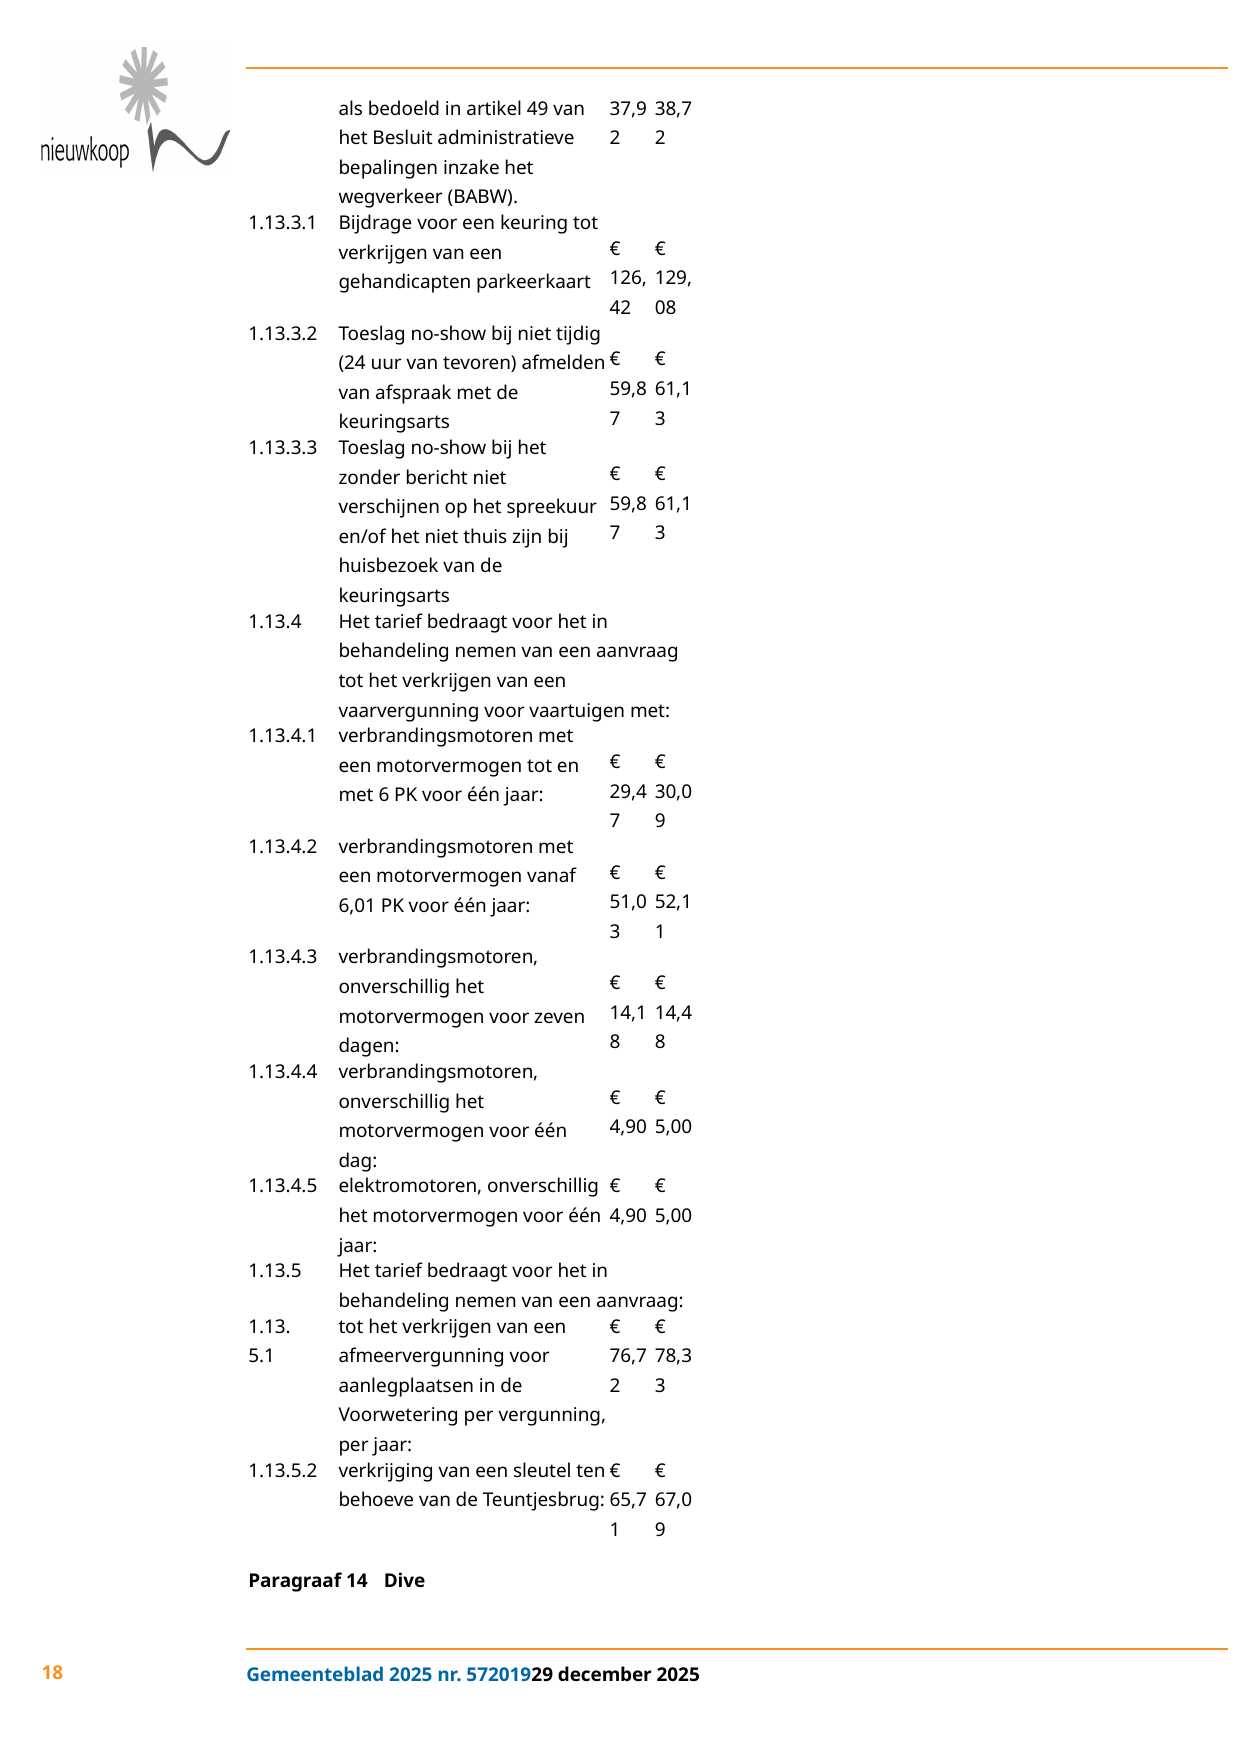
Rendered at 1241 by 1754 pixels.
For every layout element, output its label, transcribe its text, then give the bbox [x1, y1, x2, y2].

table_cell 1.13.5.1 [248, 1313, 293, 1457]
table_cell 1.13.5 [248, 1258, 338, 1313]
table_cell [655, 1542, 700, 1568]
table_cell verbrandingsmotoren met een motorvermogen tot en met 6 PK voor één jaar: [338, 723, 609, 833]
table_cell [609, 833, 654, 859]
table_cell € 76,72 [609, 1313, 654, 1457]
table_cell [429, 1542, 474, 1568]
table_cell € 30,09 [655, 748, 700, 833]
table_cell [655, 723, 700, 748]
table_cell [248, 235, 293, 320]
table_cell [564, 1568, 609, 1593]
table_cell [248, 859, 293, 944]
table_cell 38,72 [655, 95, 700, 209]
table_cell Het tarief bedraagt voor het in behandeling nemen van een aanvraag tot het verkrijgen van een vaarvergunning voor vaartuigen met: [338, 608, 700, 722]
table_cell 1.13.4.1 [248, 723, 338, 748]
table_cell verbrandingsmotoren, onverschillig het motorvermogen voor één dag: [338, 1058, 609, 1173]
table_cell elektromotoren, onverschillig het motorvermogen voor één jaar: [338, 1173, 609, 1258]
table_cell [655, 1058, 700, 1084]
table_cell 1.13.4.4 [248, 1058, 338, 1084]
table_cell € 67,09 [655, 1457, 700, 1542]
table_cell [248, 1542, 293, 1568]
table_cell [293, 1084, 338, 1173]
table_cell Toeslag no-show bij niet tijdig (24 uur van tevoren) afmelden van afspraak met de keuringsarts [338, 320, 609, 434]
table_cell verkrijging van een sleutel ten behoeve van de Teuntjesbrug: [338, 1457, 609, 1542]
table_cell [474, 1542, 519, 1568]
table_cell [609, 209, 654, 235]
table_cell [429, 1568, 474, 1593]
table_cell 1.13.4.5 [248, 1173, 338, 1258]
table_cell [655, 320, 700, 346]
table_cell € 61,13 [655, 460, 700, 608]
table_cell [248, 634, 293, 722]
table_cell Paragraaf 14 [248, 1568, 383, 1593]
table_cell 37,92 [609, 95, 654, 209]
table_cell [474, 1568, 519, 1593]
table_cell [338, 1542, 383, 1568]
table_cell [655, 1568, 700, 1593]
table_cell 1.13.4.3 [248, 944, 338, 969]
table_cell € 65,71 [609, 1457, 654, 1542]
table_cell € 126,42 [609, 235, 654, 320]
table_cell [248, 460, 293, 608]
table_cell [248, 95, 293, 209]
table_cell € 129,08 [655, 235, 700, 320]
table_cell 1.13.3.3 [248, 434, 338, 460]
table_cell [293, 95, 338, 209]
table_cell Het tarief bedraagt voor het in behandeling nemen van een aanvraag: [338, 1258, 700, 1313]
table_cell 1.13.3.2 [248, 320, 338, 346]
table_cell € 5,00 [655, 1173, 700, 1258]
table_cell 1.13.3.1 [248, 209, 338, 235]
table_cell € 5,00 [655, 1084, 700, 1173]
table_cell [609, 1058, 654, 1084]
table_cell [293, 748, 338, 833]
table_cell [519, 1568, 564, 1593]
table_cell [609, 434, 654, 460]
table_cell Toeslag no-show bij het zonder bericht niet verschijnen op het spreekuur en/of het niet thuis zijn bij huisbezoek van de keuringsarts [338, 434, 609, 608]
table_cell als bedoeld in artikel 49 van het Besluit administratieve bepalingen inzake het wegverkeer (BABW). [338, 95, 609, 209]
table_cell [293, 235, 338, 320]
table_cell [293, 1313, 338, 1457]
table_cell [293, 1542, 338, 1568]
table_cell € 61,13 [655, 346, 700, 434]
table_cell [293, 859, 338, 944]
table_cell 1.13.5.2 [248, 1457, 338, 1542]
table_cell [609, 1568, 654, 1593]
table_cell [293, 460, 338, 608]
table_cell [293, 346, 338, 434]
table_cell [293, 970, 338, 1058]
table_cell Dive [384, 1568, 429, 1593]
table_cell [384, 1542, 429, 1568]
table_cell € 14,48 [655, 970, 700, 1058]
table_cell [655, 209, 700, 235]
table_cell € 14,18 [609, 970, 654, 1058]
table_cell [609, 320, 654, 346]
table_cell [655, 434, 700, 460]
table_cell € 59,87 [609, 460, 654, 608]
table_cell tot het verkrijgen van een afmeervergunning voor aanlegplaatsen in de Voorwetering per vergunning, per jaar: [338, 1313, 609, 1457]
table_cell 1.13.4.2 [248, 833, 338, 859]
table_cell Bijdrage voor een keuring tot verkrijgen van een gehandicapten parkeerkaart [338, 209, 609, 320]
picture [41, 47, 231, 172]
table_cell € 59,87 [609, 346, 654, 434]
table_cell [655, 944, 700, 969]
table_cell [609, 723, 654, 748]
table_cell € 52,11 [655, 859, 700, 944]
table_cell [519, 1542, 564, 1568]
table_cell € 51,03 [609, 859, 654, 944]
table_cell [609, 944, 654, 969]
table_cell [248, 970, 293, 1058]
table_cell verbrandingsmotoren met een motorvermogen vanaf 6,01 PK voor één jaar: [338, 833, 609, 944]
table_cell [609, 1542, 654, 1568]
table_cell [248, 346, 293, 434]
table_cell [248, 748, 293, 833]
table_cell [248, 1084, 293, 1173]
table_cell € 4,90 [609, 1173, 654, 1258]
table_cell [293, 634, 338, 722]
table_cell € 4,90 [609, 1084, 654, 1173]
table_cell [655, 833, 700, 859]
table_cell € 29,47 [609, 748, 654, 833]
table_cell € 78,33 [655, 1313, 700, 1457]
table_cell [564, 1542, 609, 1568]
table_cell verbrandingsmotoren, onverschillig het motorvermogen voor zeven dagen: [338, 944, 609, 1058]
table_cell 1.13.4 [248, 608, 338, 634]
